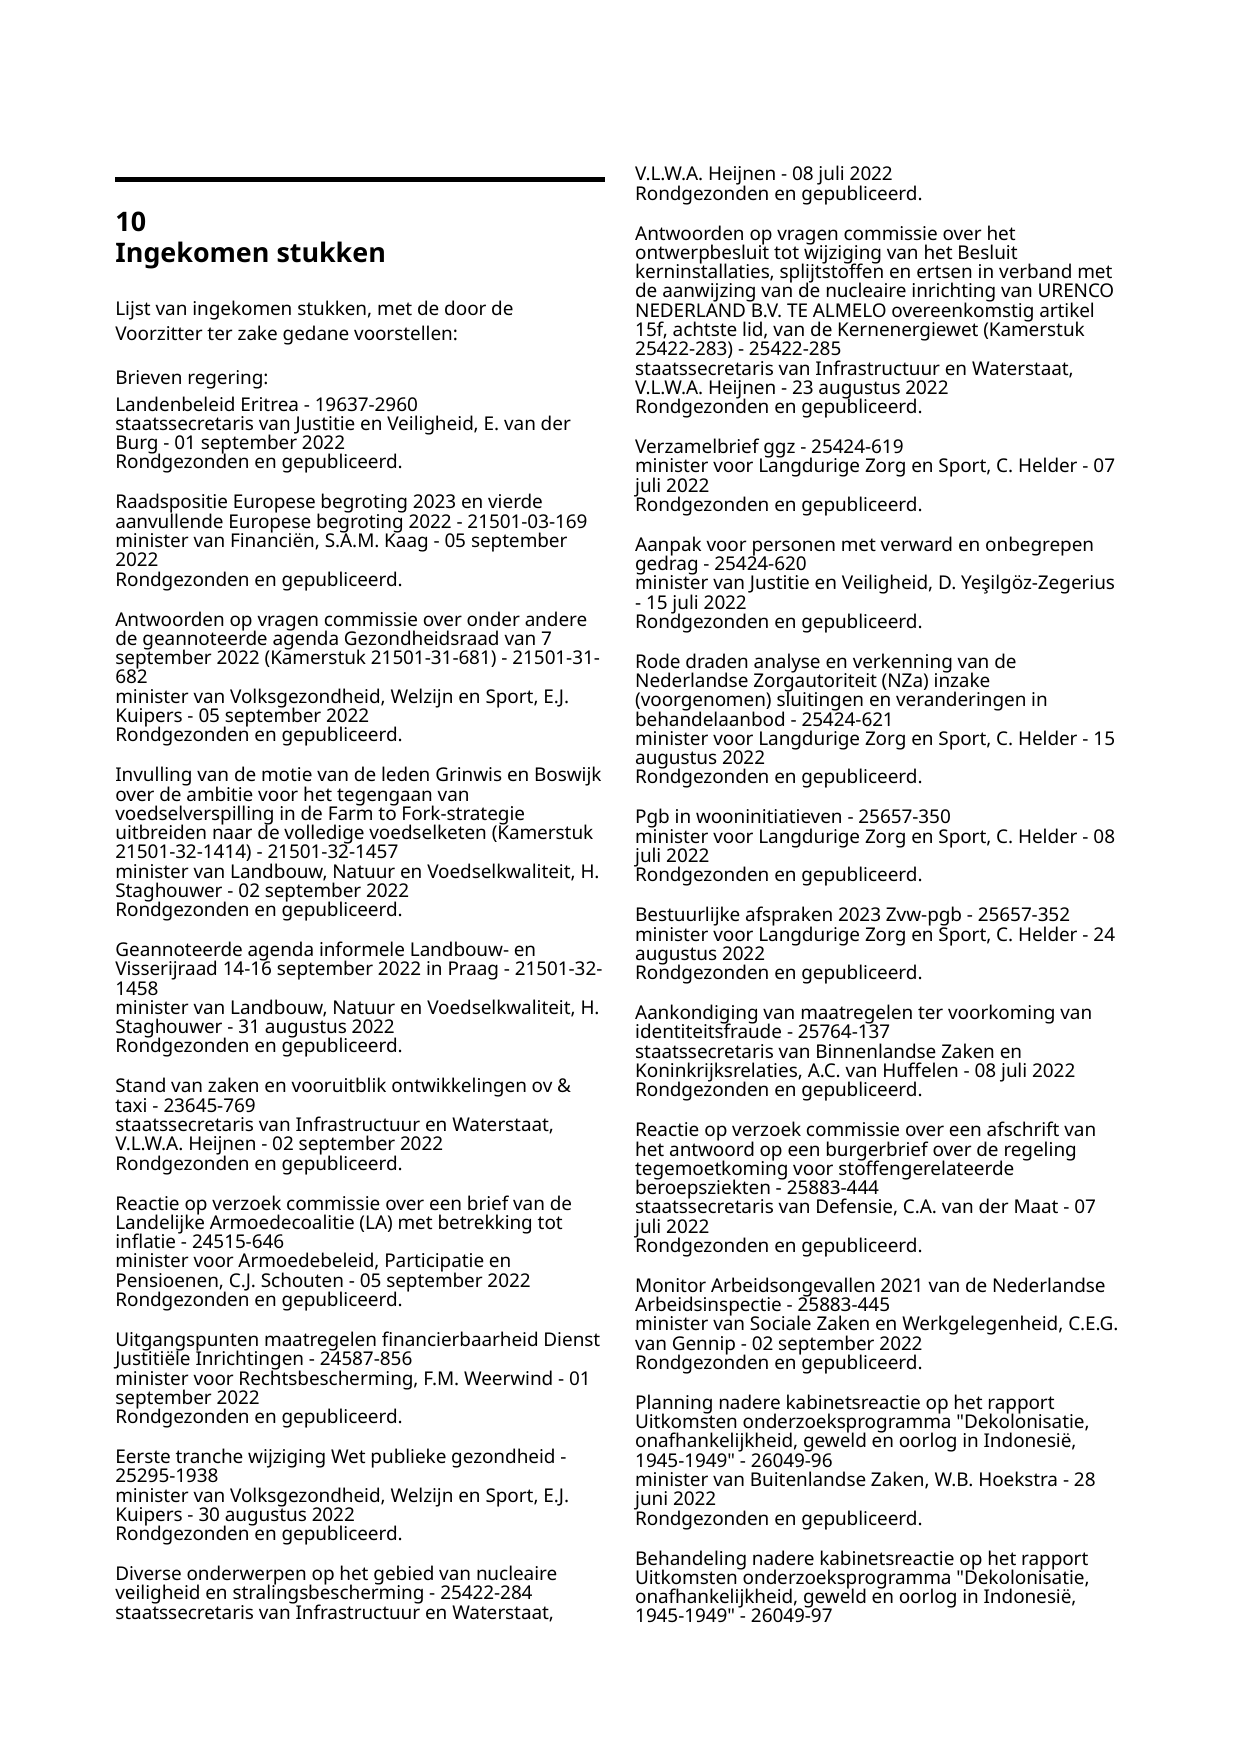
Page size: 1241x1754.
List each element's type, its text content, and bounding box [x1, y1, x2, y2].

text Behandeling nadere kabinetsreactie op het rapport Uitkomsten onderzoeksprogramma "Dekolonisatie, onafhankelijkheid, geweld en oorlog in Indonesië, 1945-1949" - 26049-97 [635, 1549, 1125, 1627]
text Verzamelbrief ggz - 25424-619 [635, 438, 1125, 457]
text Rondgezonden en gepubliceerd. [635, 496, 1125, 515]
text Rondgezonden en gepubliceerd. [635, 184, 1125, 204]
text minister voor Langdurige Zorg en Sport, C. Helder - 07 juli 2022 [635, 457, 1125, 496]
text staatssecretaris van Justitie en Veiligheid, E. van der Burg - 01 september 2022 [115, 415, 605, 453]
text Rode draden analyse en verkenning van de Nederlandse Zorgautoriteit (NZa) inzake (voorgenomen) sluitingen en veranderingen in behandelaanbod - 25424-621 [635, 653, 1125, 730]
text V.L.W.A. Heijnen - 08 juli 2022 [635, 165, 1125, 184]
text Geannoteerde agenda informele Landbouw- en Visserijraad 14-16 september 2022 in Praag - 21501-32-1458 [115, 941, 605, 999]
text Planning nadere kabinetsreactie op het rapport Uitkomsten onderzoeksprogramma "Dekolonisatie, onafhankelijkheid, geweld en oorlog in Indonesië, 1945-1949" - 26049-96 [635, 1394, 1125, 1471]
text Rondgezonden en gepubliceerd. [635, 1354, 1125, 1373]
text staatssecretaris van Infrastructuur en Waterstaat, V.L.W.A. Heijnen - 23 augustus 2022 [635, 359, 1125, 398]
text Rondgezonden en gepubliceerd. [115, 901, 605, 920]
text staatssecretaris van Infrastructuur en Waterstaat, V.L.W.A. Heijnen - 02 september 2022 [115, 1116, 605, 1154]
text staatssecretaris van Defensie, C.A. van der Maat - 07 juli 2022 [635, 1198, 1125, 1237]
text Bestuurlijke afspraken 2023 Zvw-pgb - 25657-352 [635, 906, 1125, 926]
text Rondgezonden en gepubliceerd. [115, 1408, 605, 1427]
text Aankondiging van maatregelen ter voorkoming van identiteitsfraude - 25764-137 [635, 1004, 1125, 1043]
text Monitor Arbeidsongevallen 2021 van de Nederlandse Arbeidsinspectie - 25883-445 [635, 1277, 1125, 1315]
text 10 [115, 203, 605, 239]
text Rondgezonden en gepubliceerd. [635, 768, 1125, 788]
text minister van Justitie en Veiligheid, D. Yeşilgöz-Zegerius - 15 juli 2022 [635, 574, 1125, 613]
text Diverse onderwerpen op het gebied van nucleaire veiligheid en stralingsbescherming - 25422-284 [115, 1565, 605, 1604]
text Lijst van ingekomen stukken, met de door de Voorzitter ter zake gedane voorstellen: [115, 295, 605, 346]
text Aanpak voor personen met verward en onbegrepen gedrag - 25424-620 [635, 536, 1125, 574]
text Rondgezonden en gepubliceerd. [115, 1154, 605, 1174]
text Rondgezonden en gepubliceerd. [635, 866, 1125, 886]
text Rondgezonden en gepubliceerd. [635, 1509, 1125, 1529]
text minister voor Langdurige Zorg en Sport, C. Helder - 24 augustus 2022 [635, 926, 1125, 964]
text Rondgezonden en gepubliceerd. [115, 571, 605, 590]
text minister voor Langdurige Zorg en Sport, C. Helder - 15 augustus 2022 [635, 730, 1125, 768]
text minister voor Armoedebeleid, Participatie en Pensioenen, C.J. Schouten - 05 september 2022 [115, 1252, 605, 1291]
text minister van Volksgezondheid, Welzijn en Sport, E.J. Kuipers - 30 augustus 2022 [115, 1487, 605, 1525]
text Rondgezonden en gepubliceerd. [635, 964, 1125, 983]
text Antwoorden op vragen commissie over onder andere de geannoteerde agenda Gezondheidsraad van 7 september 2022 (Kamerstuk 21501-31-681) - 21501-31-682 [115, 611, 605, 688]
text Reactie op verzoek commissie over een brief van de Landelijke Armoedecoalitie (LA) met betrekking tot inflatie - 24515-646 [115, 1194, 605, 1252]
text Rondgezonden en gepubliceerd. [115, 1037, 605, 1057]
text Raadspositie Europese begroting 2023 en vierde aanvullende Europese begroting 2022 - 21501-03-169 [115, 493, 605, 532]
text Rondgezonden en gepubliceerd. [115, 453, 605, 473]
text Ingekomen stukken [115, 239, 605, 283]
text Reactie op verzoek commissie over een afschrift van het antwoord op een burgerbrief over de regeling tegemoetkoming voor stoffengerelateerde beroepsziekten - 25883-444 [635, 1121, 1125, 1198]
text Uitgangspunten maatregelen financierbaarheid Dienst Justitiële Inrichtingen - 24587-856 [115, 1331, 605, 1369]
text Brieven regering: [115, 364, 605, 390]
text Rondgezonden en gepubliceerd. [115, 1291, 605, 1310]
text Pgb in wooninitiatieven - 25657-350 [635, 808, 1125, 828]
text Invulling van de motie van de leden Grinwis en Boswijk over de ambitie voor het tegengaan van voedselverspilling in de Farm to Fork-strategie uitbreiden naar de volledige voedselketen (Kamerstuk 21501-32-1414) - 21501-32-1457 [115, 766, 605, 863]
text minister voor Rechtsbescherming, F.M. Weerwind - 01 september 2022 [115, 1369, 605, 1408]
text Antwoorden op vragen commissie over het ontwerpbesluit tot wijziging van het Besluit kerninstallaties, splijtstoffen en ertsen in verband met de aanwijzing van de nucleaire inrichting van URENCO NEDERLAND B.V. TE ALMELO overeenkomstig artikel 15f, achtste lid, van de Kernenergiewet (Kamerstuk 25422-283) - 25422-285 [635, 224, 1125, 359]
text minister van Volksgezondheid, Welzijn en Sport, E.J. Kuipers - 05 september 2022 [115, 688, 605, 726]
text staatssecretaris van Binnenlandse Zaken en Koninkrijksrelaties, A.C. van Huffelen - 08 juli 2022 [635, 1043, 1125, 1081]
text Rondgezonden en gepubliceerd. [115, 1525, 605, 1544]
text minister van Landbouw, Natuur en Voedselkwaliteit, H. Staghouwer - 02 september 2022 [115, 863, 605, 901]
text Rondgezonden en gepubliceerd. [635, 398, 1125, 417]
text minister van Landbouw, Natuur en Voedselkwaliteit, H. Staghouwer - 31 augustus 2022 [115, 999, 605, 1037]
text minister van Sociale Zaken en Werkgelegenheid, C.E.G. van Gennip - 02 september 2022 [635, 1315, 1125, 1354]
text minister voor Langdurige Zorg en Sport, C. Helder - 08 juli 2022 [635, 828, 1125, 866]
text Rondgezonden en gepubliceerd. [115, 726, 605, 746]
text minister van Buitenlandse Zaken, W.B. Hoekstra - 28 juni 2022 [635, 1471, 1125, 1509]
text Rondgezonden en gepubliceerd. [635, 1237, 1125, 1256]
text Rondgezonden en gepubliceerd. [635, 1081, 1125, 1101]
text Eerste tranche wijziging Wet publieke gezondheid - 25295-1938 [115, 1448, 605, 1487]
text Rondgezonden en gepubliceerd. [635, 613, 1125, 632]
text minister van Financiën, S.A.M. Kaag - 05 september 2022 [115, 532, 605, 571]
text staatssecretaris van Infrastructuur en Waterstaat, [115, 1604, 605, 1623]
text Stand van zaken en vooruitblik ontwikkelingen ov & taxi - 23645-769 [115, 1077, 605, 1116]
text Landenbeleid Eritrea - 19637-2960 [115, 396, 605, 415]
